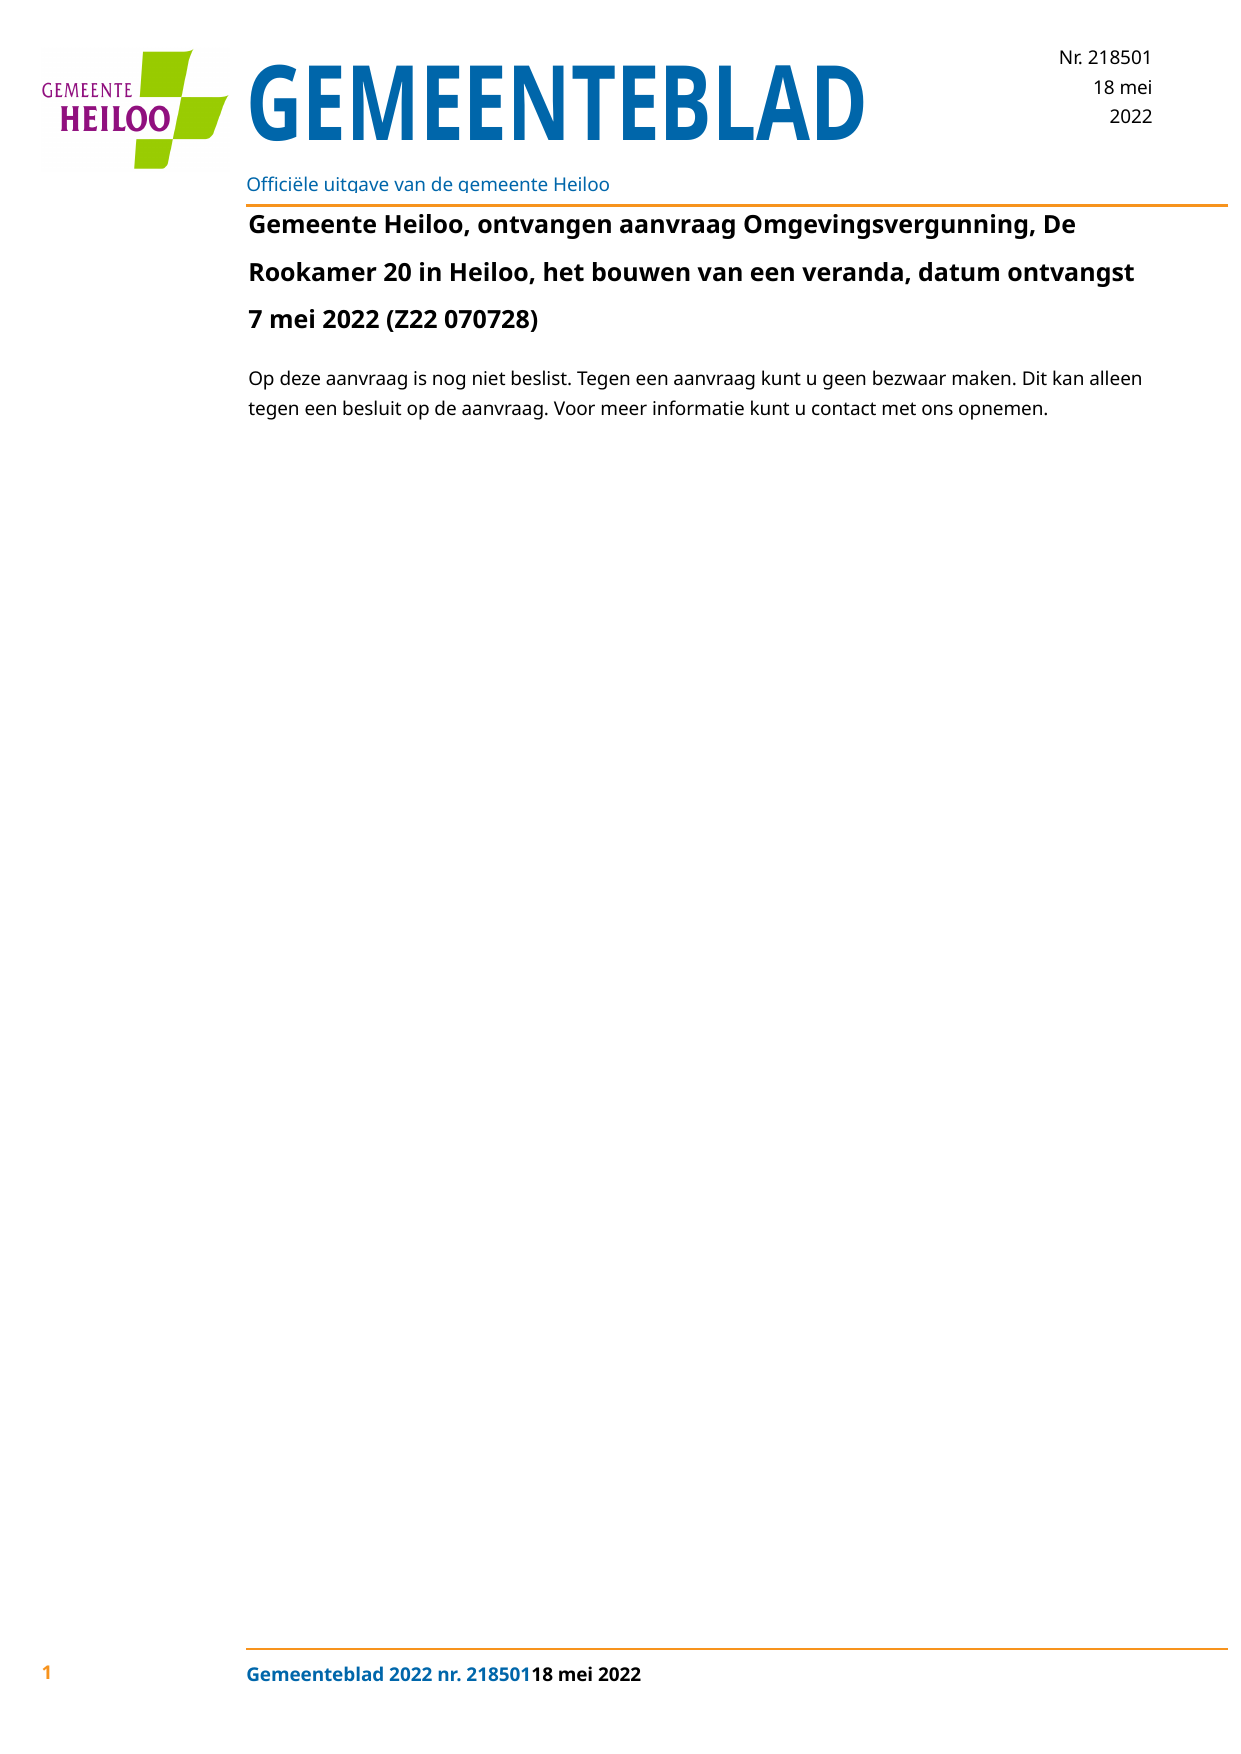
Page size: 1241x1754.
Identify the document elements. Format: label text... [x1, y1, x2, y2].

text Gemeente Heiloo, ontvangen aanvraag Omgevingsvergunning, De Rookamer 20 in Heiloo, het bouwen van een veranda, datum ontvangst 7 mei 2022 (Z22 070728) [248, 207, 1152, 336]
picture [41, 47, 231, 172]
text Op deze aanvraag is nog niet beslist. Tegen een aanvraag kunt u geen bezwaar maken. Dit kan alleen tegen een besluit op de aanvraag. Voor meer informatie kunt u contact met ons opnemen. [248, 366, 1152, 421]
